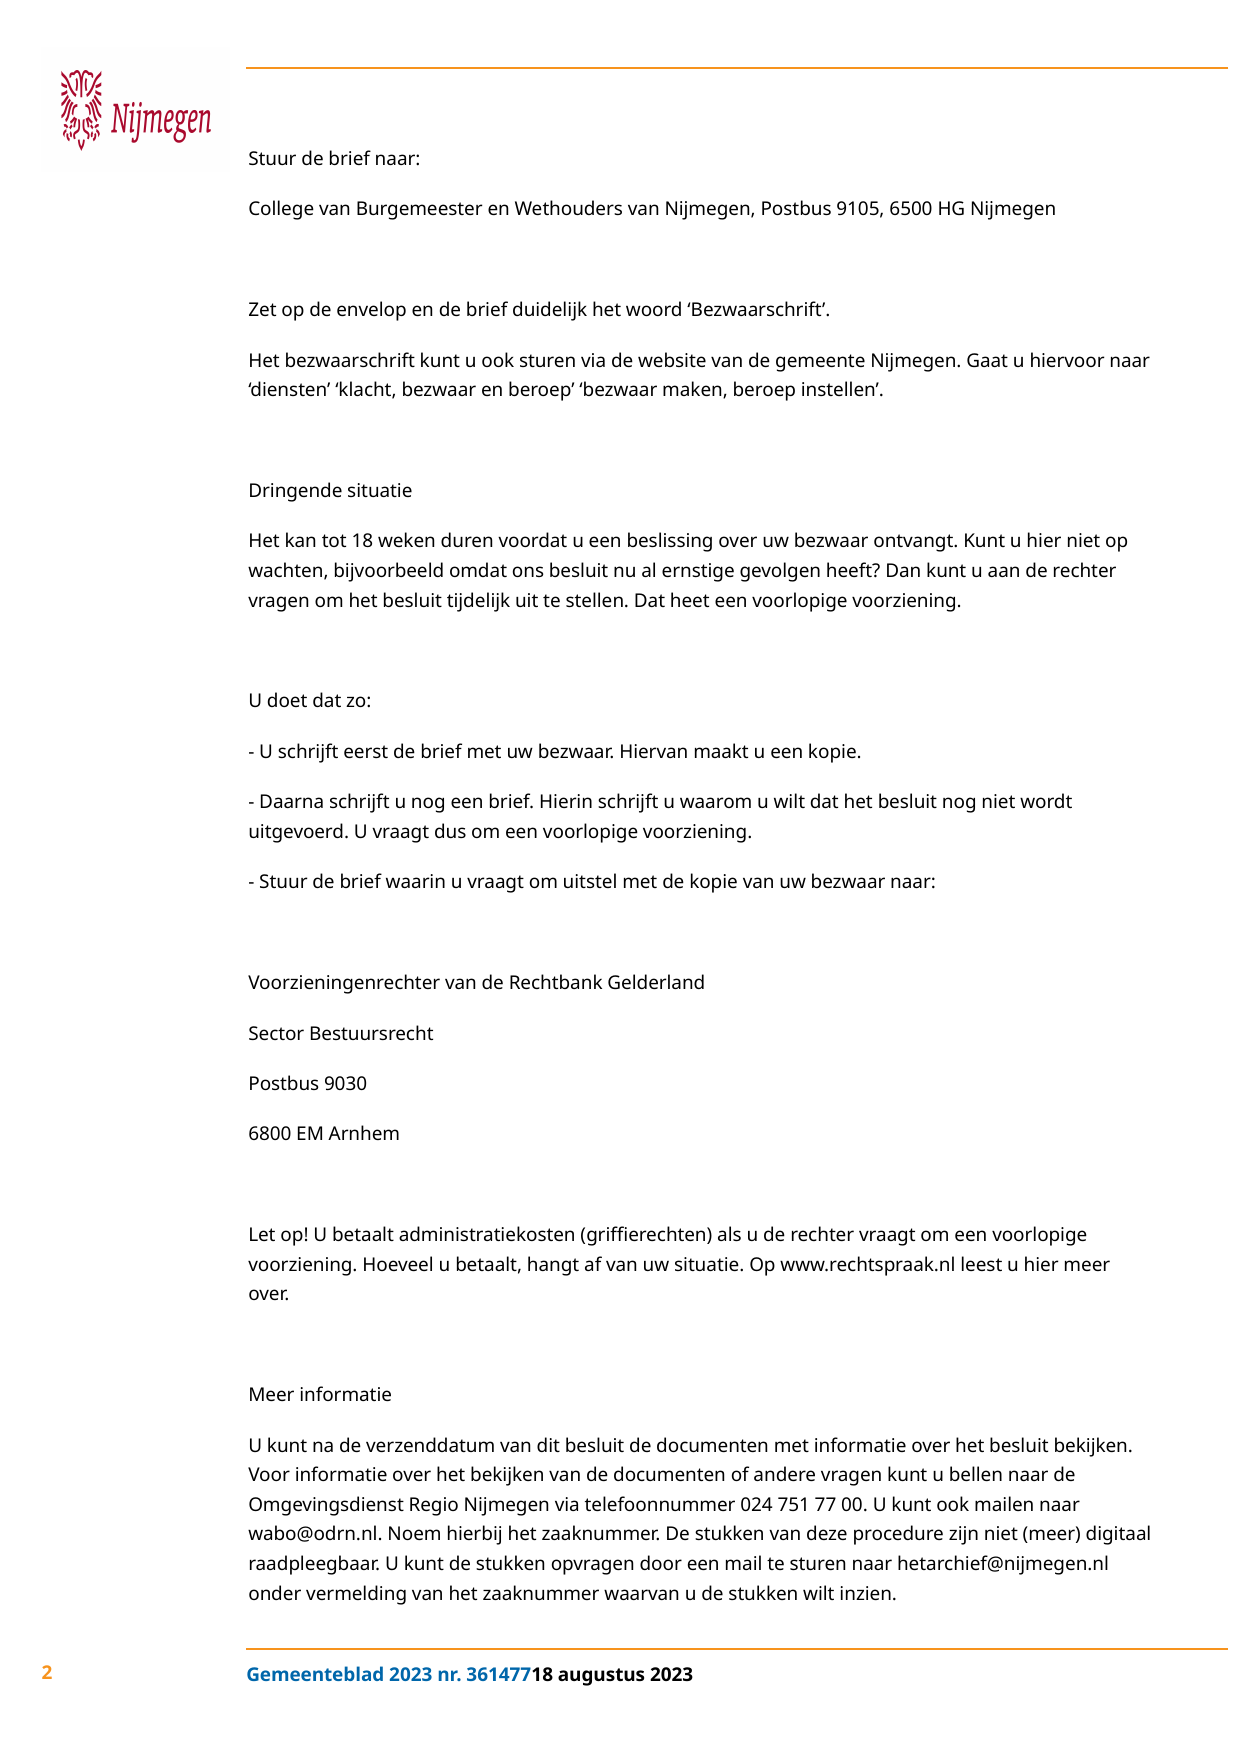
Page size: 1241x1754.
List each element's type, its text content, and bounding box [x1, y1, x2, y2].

picture [41, 47, 231, 172]
text 6800 EM Arnhem [248, 1121, 1152, 1146]
text Het kan tot 18 weken duren voordat u een beslissing over uw bezwaar ontvangt. Kunt u hier niet op wachten, bijvoorbeeld omdat ons besluit nu al ernstige gevolgen heeft? Dan kunt u aan de rechter vragen om het besluit tijdelijk uit te stellen. Dat heet een voorlopige voorziening. [248, 528, 1152, 613]
text U doet dat zo: [248, 688, 1152, 713]
text Meer informatie [248, 1381, 1152, 1407]
text Sector Bestuursrecht [248, 1020, 1152, 1046]
text Postbus 9030 [248, 1070, 1152, 1096]
text - Daarna schrijft u nog een brief. Hierin schrijft u waarom u wilt dat het besluit nog niet wordt uitgevoerd. U vraagt dus om een voorlopige voorziening. [248, 788, 1152, 844]
text U kunt na de verzenddatum van dit besluit de documenten met informatie over het besluit bekijken. Voor informatie over het bekijken van de documenten of andere vragen kunt u bellen naar de Omgevingsdienst Regio Nijmegen via telefoonnummer 024 751 77 00. U kunt ook mailen naar wabo@odrn.nl. Noem hierbij het zaaknummer. De stukken van deze procedure zijn niet (meer) digitaal raadpleegbaar. U kunt de stukken opvragen door een mail te sturen naar hetarchief@nijmegen.nl onder vermelding van het zaaknummer waarvan u de stukken wilt inzien. [248, 1432, 1152, 1606]
text - Stuur de brief waarin u vraagt om uitstel met de kopie van uw bezwaar naar: [248, 868, 1152, 894]
text College van Burgemeester en Wethouders van Nijmegen, Postbus 9105, 6500 HG Nijmegen [248, 196, 1152, 221]
text Let op! U betaalt administratiekosten (griffierechten) als u de rechter vraagt om een voorlopige voorziening. Hoeveel u betaalt, hangt af van uw situatie. Op www.rechtspraak.nl leest u hier meer over. [248, 1221, 1152, 1306]
text Dringende situatie [248, 477, 1152, 503]
text - U schrijft eerst de brief met uw bezwaar. Hiervan maakt u een kopie. [248, 738, 1152, 764]
text Voorzieningenrechter van de Rechtbank Gelderland [248, 969, 1152, 995]
text Stuur de brief naar: [248, 145, 1152, 171]
text Het bezwaarschrift kunt u ook sturen via de website van de gemeente Nijmegen. Gaat u hiervoor naar ‘diensten’ ‘klacht, bezwaar en beroep’ ‘bezwaar maken, beroep instellen’. [248, 347, 1152, 402]
text Zet op de envelop en de brief duidelijk het woord ‘Bezwaarschrift’. [248, 296, 1152, 322]
